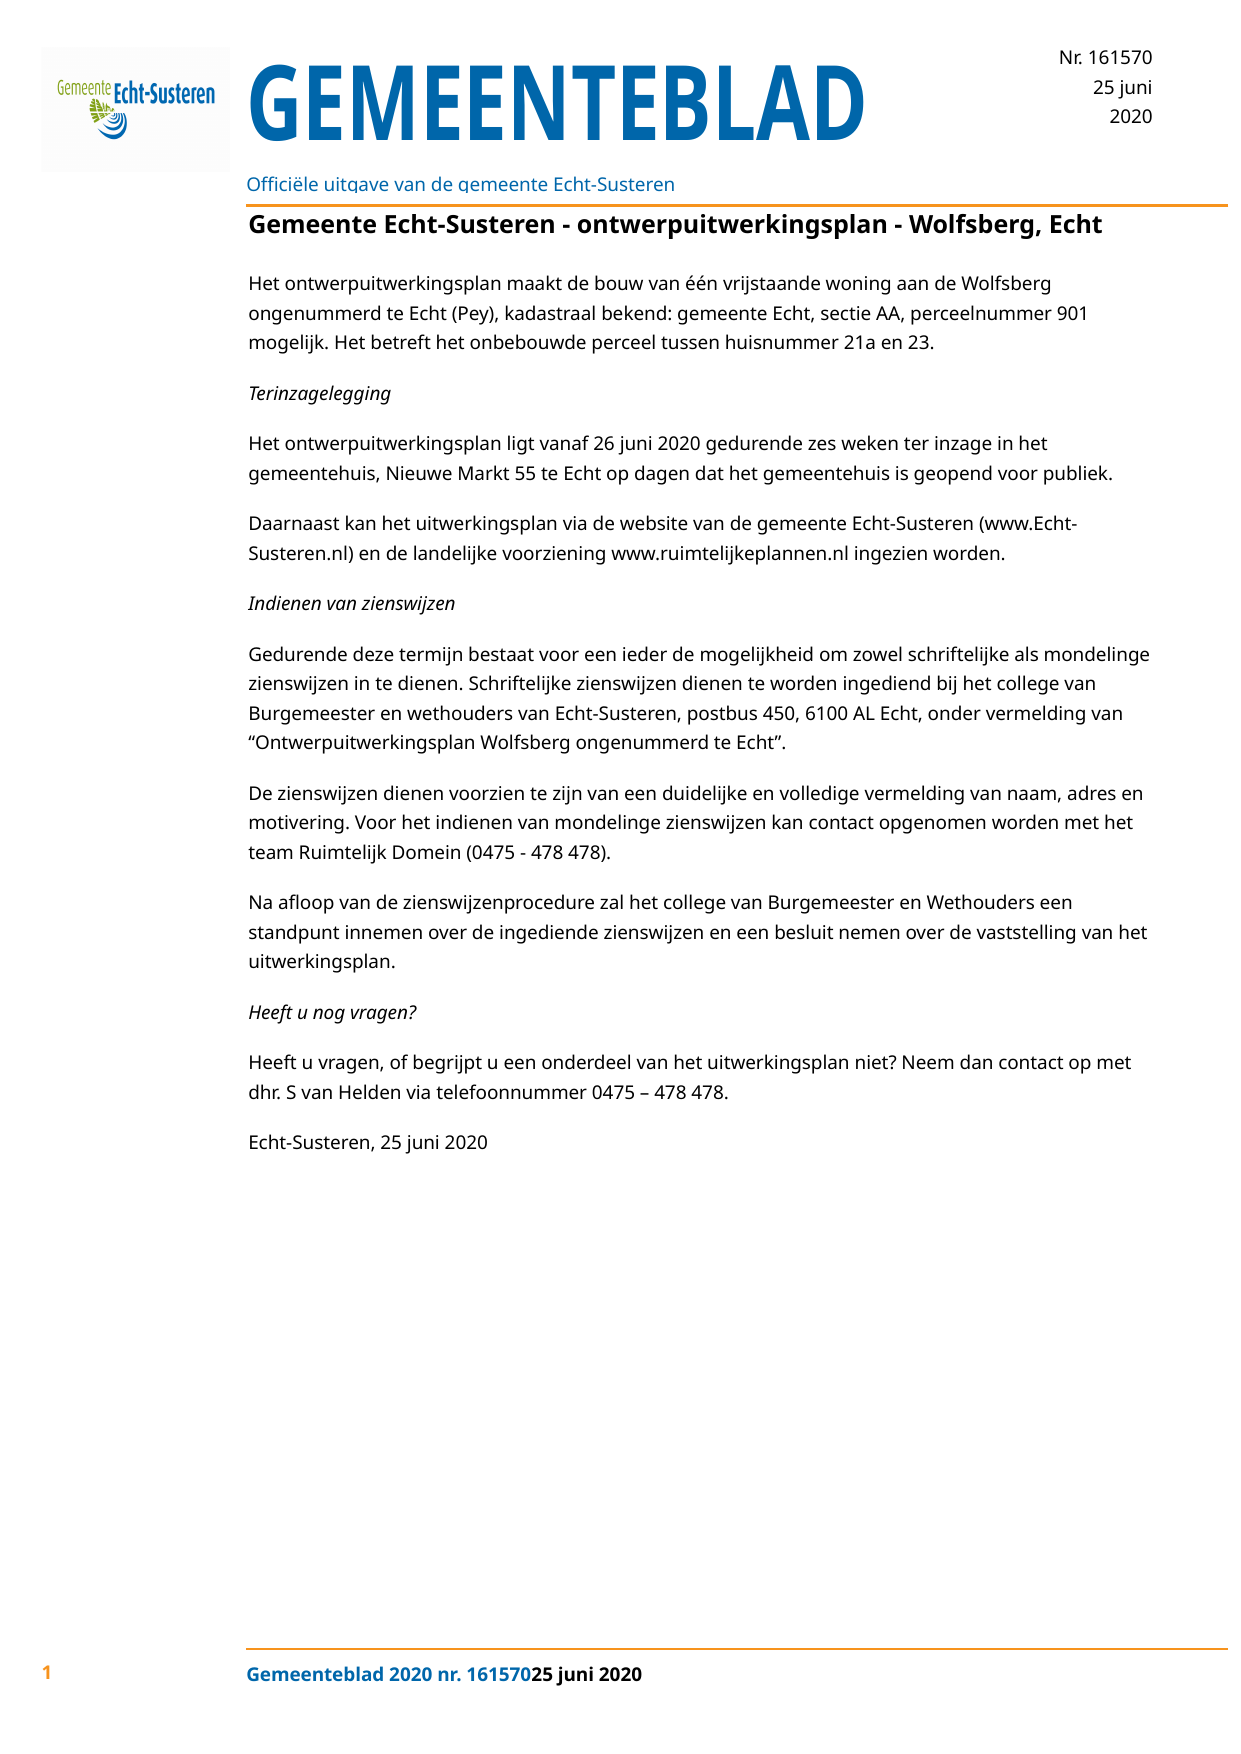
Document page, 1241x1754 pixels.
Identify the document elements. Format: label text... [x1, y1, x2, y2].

text Gedurende deze termijn bestaat voor een ieder de mogelijkheid om zowel schriftelijke als mondelinge zienswijzen in te dienen. Schriftelijke zienswijzen dienen te worden ingediend bij het college van Burgemeester en wethouders van Echt-Susteren, postbus 450, 6100 AL Echt, onder vermelding van “Ontwerpuitwerkingsplan Wolfsberg ongenummerd te Echt”. [248, 641, 1152, 755]
text Echt-Susteren, 25 juni 2020 [248, 1129, 1152, 1155]
text Het ontwerpuitwerkingsplan maakt de bouw van één vrijstaande woning aan de Wolfsberg ongenummerd te Echt (Pey), kadastraal bekend: gemeente Echt, sectie AA, perceelnummer 901 mogelijk. Het betreft het onbebouwde perceel tussen huisnummer 21a en 23. [248, 270, 1152, 355]
text Daarnaast kan het uitwerkingsplan via de website van de gemeente Echt-Susteren (www.Echt-Susteren.nl) en de landelijke voorziening www.ruimtelijkeplannen.nl ingezien worden. [248, 510, 1152, 566]
text De zienswijzen dienen voorzien te zijn van een duidelijke en volledige vermelding van naam, adres en motivering. Voor het indienen van mondelinge zienswijzen kan contact opgenomen worden met het team Ruimtelijk Domein (0475 - 478 478). [248, 780, 1152, 865]
text Terinzagelegging [248, 380, 1152, 406]
text Heeft u vragen, of begrijpt u een onderdeel van het uitwerkingsplan niet? Neem dan contact op met dhr. S van Helden via telefoonnummer 0475 – 478 478. [248, 1049, 1152, 1105]
text Na afloop van de zienswijzenprocedure zal het college van Burgemeester en Wethouders een standpunt innemen over de ingediende zienswijzen en een besluit nemen over de vaststelling van het uitwerkingsplan. [248, 889, 1152, 974]
text Heeft u nog vragen? [248, 999, 1152, 1025]
picture [41, 47, 231, 172]
text Indienen van zienswijzen [248, 590, 1152, 616]
text Gemeente Echt-Susteren - ontwerpuitwerkingsplan - Wolfsberg, Echt [248, 207, 1152, 241]
text Het ontwerpuitwerkingsplan ligt vanaf 26 juni 2020 gedurende zes weken ter inzage in het gemeentehuis, Nieuwe Markt 55 te Echt op dagen dat het gemeentehuis is geopend voor publiek. [248, 430, 1152, 486]
